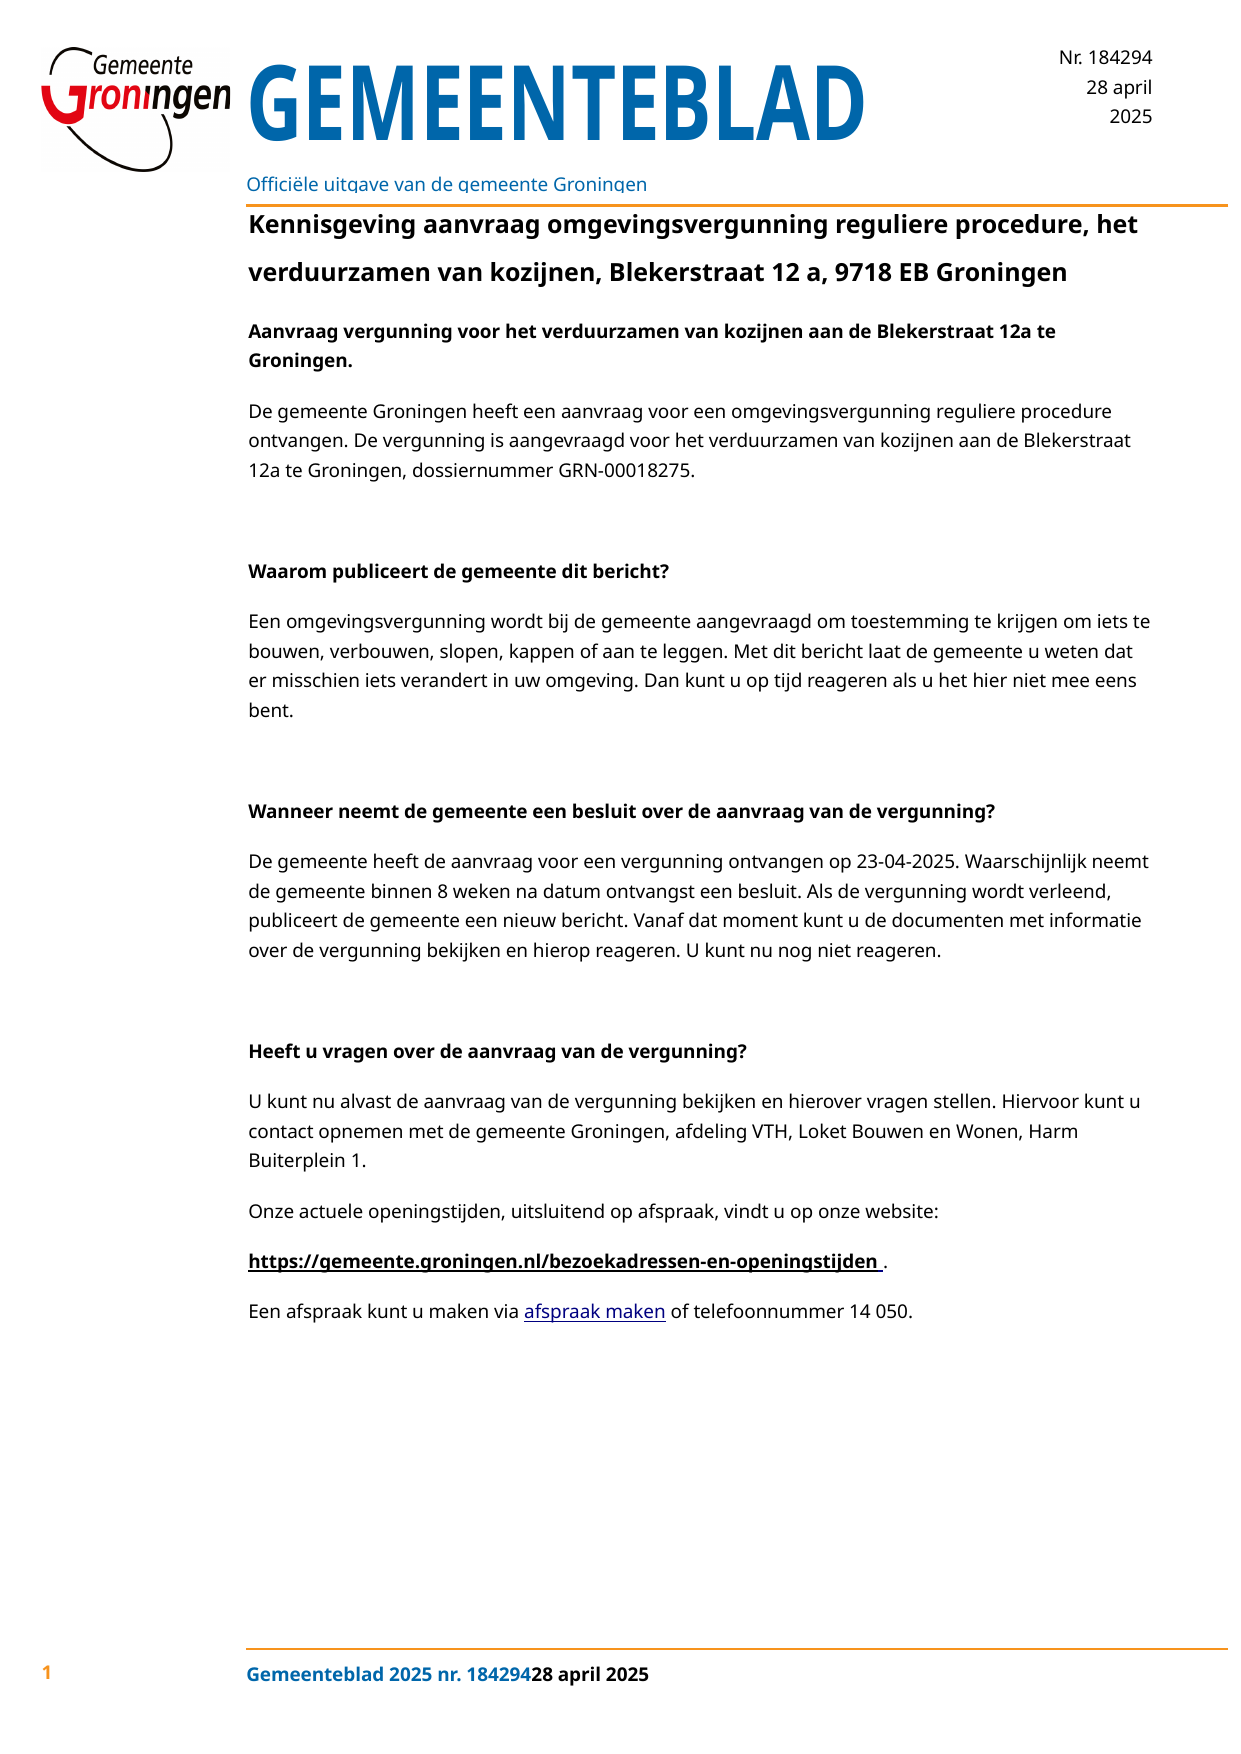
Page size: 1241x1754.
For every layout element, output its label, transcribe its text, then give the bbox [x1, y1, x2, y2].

text U kunt nu alvast de aanvraag van de vergunning bekijken en hierover vragen stellen. Hiervoor kunt u contact opnemen met de gemeente Groningen, afdeling VTH, Loket Bouwen en Wonen, Harm Buiterplein 1. [248, 1088, 1152, 1173]
text Een omgevingsvergunning wordt bij de gemeente aangevraagd om toestemming te krijgen om iets te bouwen, verbouwen, slopen, kappen of aan te leggen. Met dit bericht laat de gemeente u weten dat er misschien iets verandert in uw omgeving. Dan kunt u op tijd reageren als u het hier niet mee eens bent. [248, 608, 1152, 723]
text https://gemeente.groningen.nl/bezoekadressen-en-openingstijden . [248, 1248, 1152, 1274]
text De gemeente Groningen heeft een aanvraag voor een omgevingsvergunning reguliere procedure ontvangen. De vergunning is aangevraagd voor het verduurzamen van kozijnen aan de Blekerstraat 12a te Groningen, dossiernummer GRN-00018275. [248, 398, 1152, 483]
text De gemeente heeft de aanvraag voor een vergunning ontvangen op 23-04-2025. Waarschijnlijk neemt de gemeente binnen 8 weken na datum ontvangst een besluit. Als de vergunning wordt verleend, publiceert de gemeente een nieuw bericht. Vanaf dat moment kunt u de documenten met informatie over de vergunning bekijken en hierop reageren. U kunt nu nog niet reageren. [248, 848, 1152, 963]
text Wanneer neemt de gemeente een besluit over de aanvraag van de vergunning? [248, 798, 1152, 824]
text Waarom publiceert de gemeente dit bericht? [248, 558, 1152, 584]
text Een afspraak kunt u maken via afspraak maken of telefoonnummer 14 050. [248, 1299, 1152, 1324]
text Kennisgeving aanvraag omgevingsvergunning reguliere procedure, het verduurzamen van kozijnen, Blekerstraat 12 a, 9718 EB Groningen [248, 207, 1152, 288]
text Heeft u vragen over de aanvraag van de vergunning? [248, 1038, 1152, 1064]
picture [41, 47, 231, 172]
text Aanvraag vergunning voor het verduurzamen van kozijnen aan de Blekerstraat 12a te Groningen. [248, 318, 1152, 373]
text Onze actuele openingstijden, uitsluitend op afspraak, vindt u op onze website: [248, 1198, 1152, 1224]
